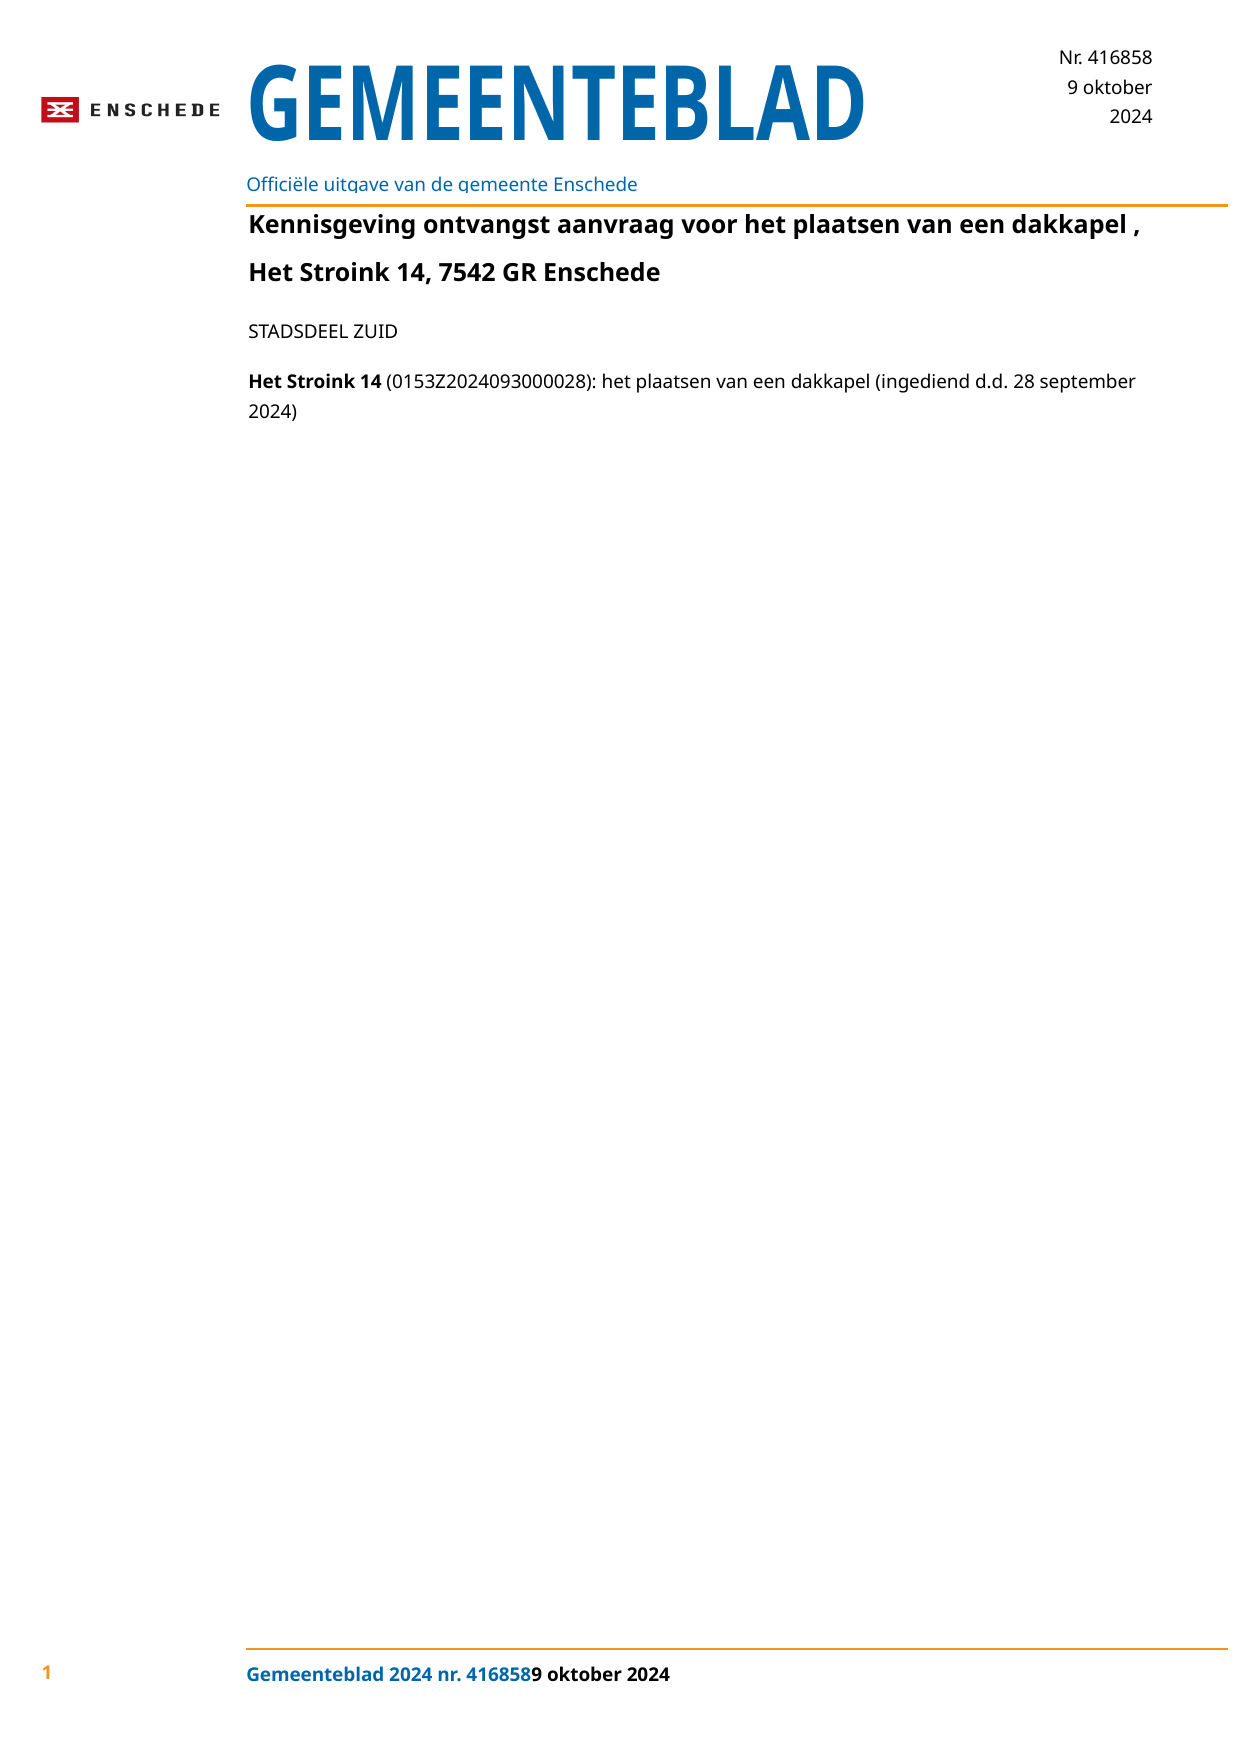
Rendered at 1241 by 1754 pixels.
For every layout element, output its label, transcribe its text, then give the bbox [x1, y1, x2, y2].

text Het Stroink 14 (0153Z2024093000028): het plaatsen van een dakkapel (ingediend d.d. 28 september 2024) [248, 368, 1152, 424]
text STADSDEEL ZUID [248, 318, 1152, 344]
picture [41, 47, 231, 172]
text Kennisgeving ontvangst aanvraag voor het plaatsen van een dakkapel , Het Stroink 14, 7542 GR Enschede [248, 207, 1152, 288]
